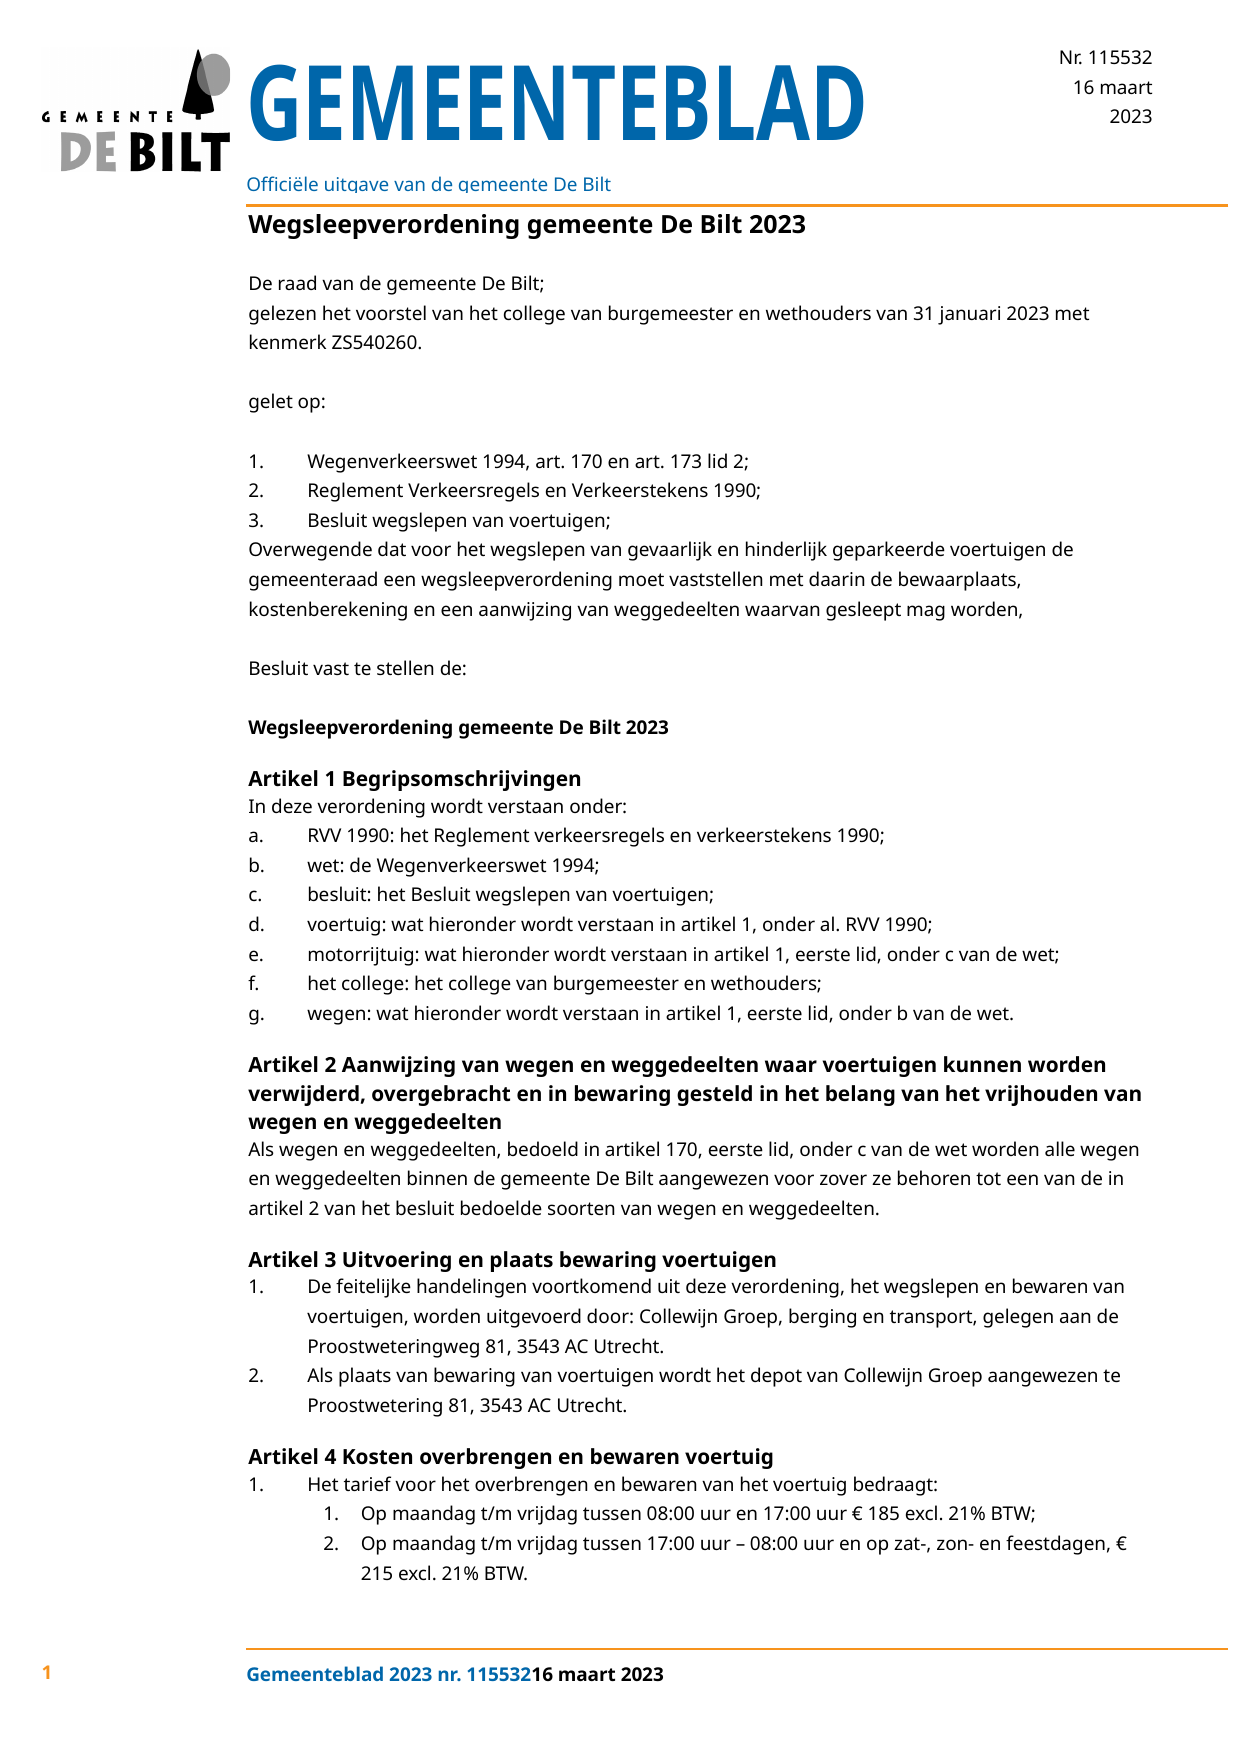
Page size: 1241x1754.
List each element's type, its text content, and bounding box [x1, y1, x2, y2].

text De raad van de gemeente De Bilt; [248, 270, 1152, 296]
text Overwegende dat voor het wegslepen van gevaarlijk en hinderlijk geparkeerde voertuigen de gemeenteraad een wegsleepverordening moet vaststellen met daarin de bewaarplaats, kostenberekening en een aanwijzing van weggedeelten waarvan gesleept mag worden, [248, 537, 1152, 621]
text Artikel 2 Aanwijzing van wegen en weggedeelten waar voertuigen kunnen worden verwijderd, overgebracht en in bewaring gesteld in het belang van het vrijhouden van wegen en weggedeelten [248, 1050, 1152, 1136]
list wegen: wat hieronder wordt verstaan in artikel 1, eerste lid, onder b van de wet. [248, 1000, 1152, 1026]
text Artikel 4 Kosten overbrengen en bewaren voertuig [248, 1442, 1152, 1471]
text gelezen het voorstel van het college van burgemeester en wethouders van 31 januari 2023 met kenmerk ZS540260. [248, 300, 1152, 355]
text Besluit vast te stellen de: [248, 655, 1152, 681]
list Het tarief voor het overbrengen en bewaren van het voertuig bedraagt: [248, 1471, 1152, 1497]
list het college: het college van burgemeester en wethouders; [248, 970, 1152, 996]
list Op maandag t/m vrijdag tussen 17:00 uur – 08:00 uur en op zat-, zon- en feestdagen, € 215 excl. 21% BTW. [323, 1530, 1152, 1585]
list besluit: het Besluit wegslepen van voertuigen; [248, 882, 1152, 907]
list De feitelijke handelingen voortkomend uit deze verordening, het wegslepen en bewaren van voertuigen, worden uitgevoerd door: Collewijn Groep, berging en transport, gelegen aan de Proostweteringweg 81, 3543 AC Utrecht. [248, 1274, 1152, 1359]
text Wegsleepverordening gemeente De Bilt 2023 [248, 207, 1152, 241]
list RVV 1990: het Reglement verkeersregels en verkeerstekens 1990; [248, 822, 1152, 848]
text Als wegen en weggedeelten, bedoeld in artikel 170, eerste lid, onder c van de wet worden alle wegen en weggedeelten binnen de gemeente De Bilt aangewezen voor zover ze behoren tot een van de in artikel 2 van het besluit bedoelde soorten van wegen en weggedeelten. [248, 1136, 1152, 1221]
text Wegsleepverordening gemeente De Bilt 2023 [248, 714, 1152, 740]
list Op maandag t/m vrijdag tussen 08:00 uur en 17:00 uur € 185 excl. 21% BTW; [323, 1501, 1152, 1526]
text In deze verordening wordt verstaan onder: [248, 793, 1152, 819]
list Besluit wegslepen van voertuigen; [248, 507, 1152, 533]
list Reglement Verkeersregels en Verkeerstekens 1990; [248, 477, 1152, 503]
list Als plaats van bewaring van voertuigen wordt het depot van Collewijn Groep aangewezen te Proostwetering 81, 3543 AC Utrecht. [248, 1362, 1152, 1418]
list motorrijtuig: wat hieronder wordt verstaan in artikel 1, eerste lid, onder c van de wet; [248, 941, 1152, 967]
text gelet op: [248, 389, 1152, 414]
list Wegenverkeerswet 1994, art. 170 en art. 173 lid 2; [248, 448, 1152, 473]
text Artikel 3 Uitvoering en plaats bewaring voertuigen [248, 1245, 1152, 1274]
list voertuig: wat hieronder wordt verstaan in artikel 1, onder al. RVV 1990; [248, 911, 1152, 937]
list wet: de Wegenverkeerswet 1994; [248, 852, 1152, 878]
picture [41, 47, 231, 172]
text Artikel 1 Begripsomschrijvingen [248, 764, 1152, 793]
